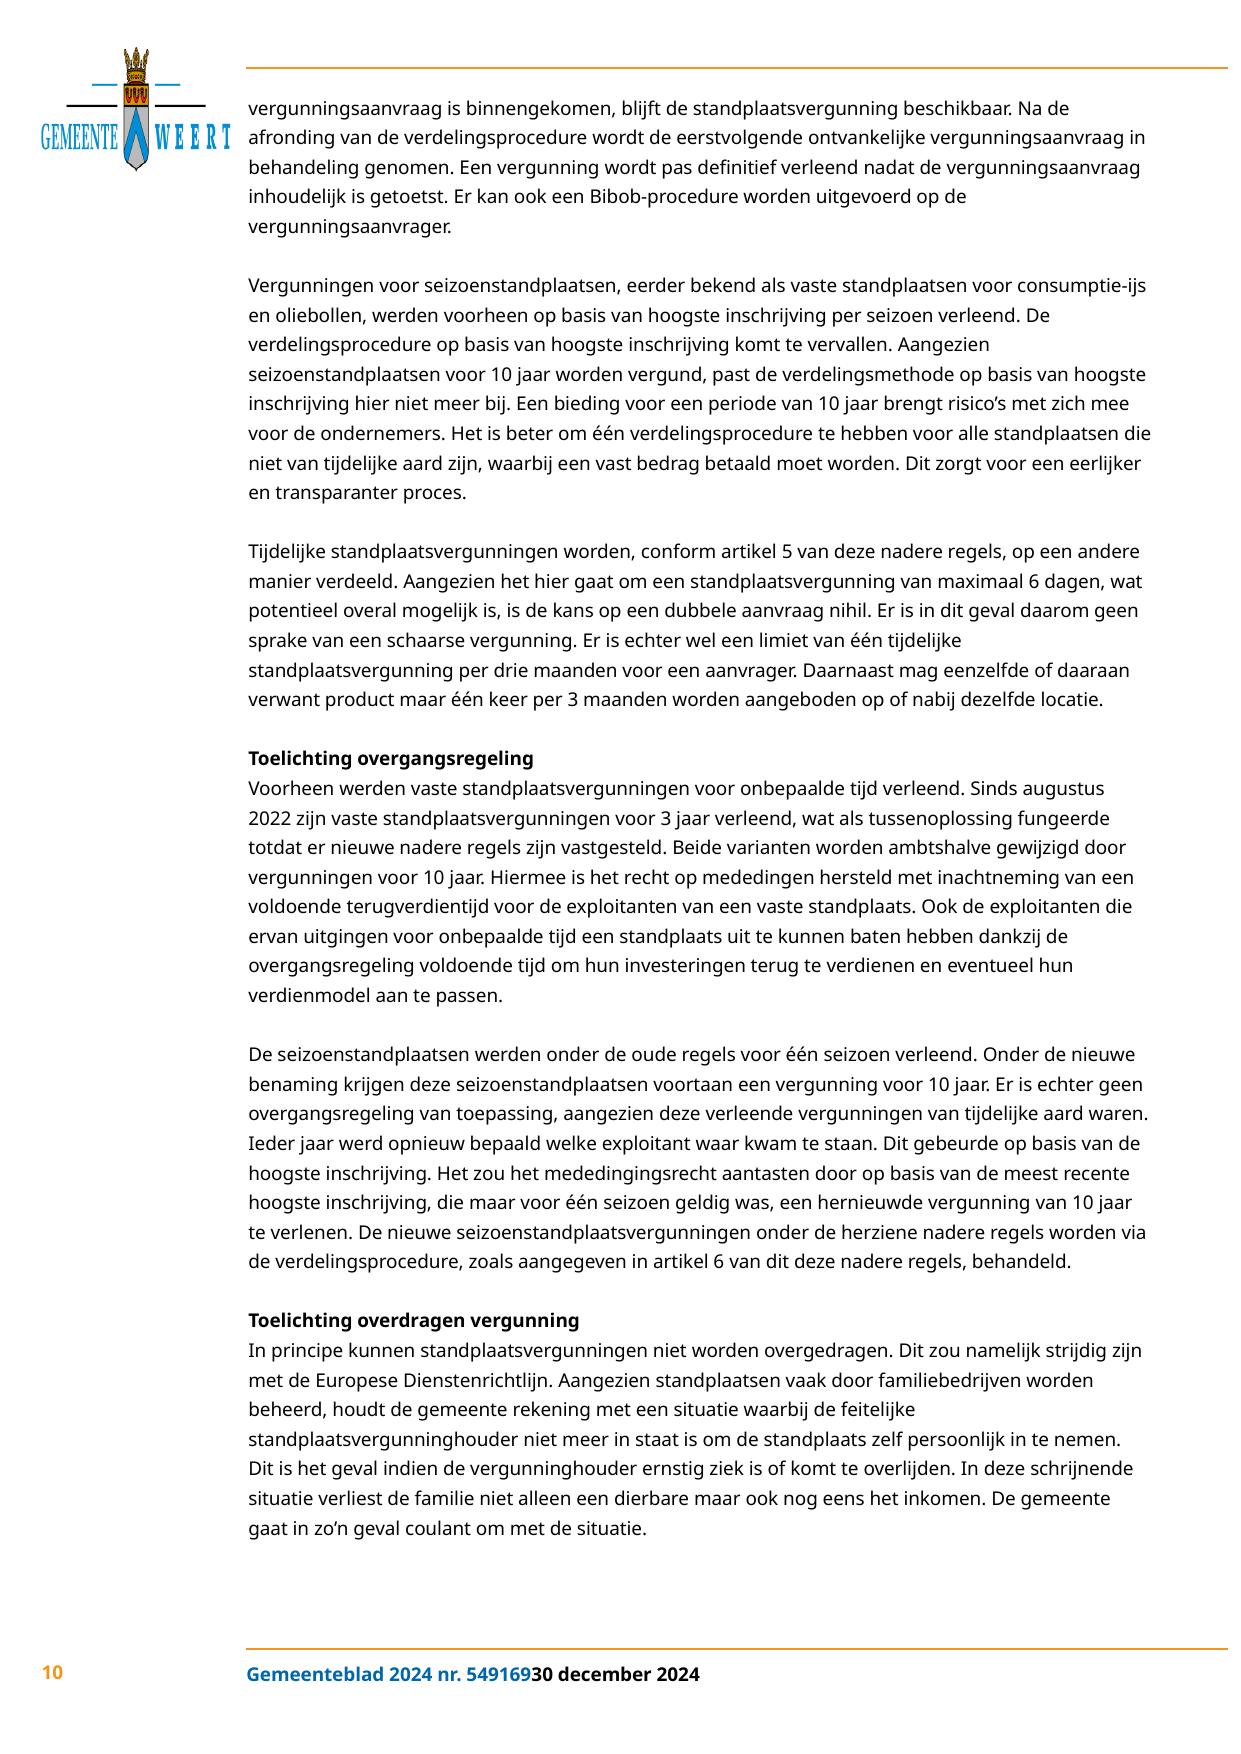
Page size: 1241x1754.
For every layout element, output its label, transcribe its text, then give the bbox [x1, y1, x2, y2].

text Toelichting overdragen vergunning [248, 1308, 1152, 1333]
text vergunningsaanvraag is binnengekomen, blijft de standplaatsvergunning beschikbaar. Na de afronding van de verdelingsprocedure wordt de eerstvolgende ontvankelijke vergunningsaanvraag in behandeling genomen. Een vergunning wordt pas definitief verleend nadat de vergunningsaanvraag inhoudelijk is getoetst. Er kan ook een Bibob-procedure worden uitgevoerd op de vergunningsaanvrager. [248, 95, 1152, 239]
text In principe kunnen standplaatsvergunningen niet worden overgedragen. Dit zou namelijk strijdig zijn met de Europese Dienstenrichtlijn. Aangezien standplaatsen vaak door familiebedrijven worden beheerd, houdt de gemeente rekening met een situatie waarbij de feitelijke standplaatsvergunninghouder niet meer in staat is om de standplaats zelf persoonlijk in te nemen. Dit is het geval indien de vergunninghouder ernstig ziek is of komt te overlijden. In deze schrijnende situatie verliest de familie niet alleen een dierbare maar ook nog eens het inkomen. De gemeente gaat in zo’n geval coulant om met de situatie. [248, 1337, 1152, 1541]
text Tijdelijke standplaatsvergunningen worden, conform artikel 5 van deze nadere regels, op een andere manier verdeeld. Aangezien het hier gaat om een standplaatsvergunning van maximaal 6 dagen, wat potentieel overal mogelijk is, is de kans op een dubbele aanvraag nihil. Er is in dit geval daarom geen sprake van een schaarse vergunning. Er is echter wel een limiet van één tijdelijke standplaatsvergunning per drie maanden voor een aanvrager. Daarnaast mag eenzelfde of daaraan verwant product maar één keer per 3 maanden worden aangeboden op of nabij dezelfde locatie. [248, 538, 1152, 712]
text De seizoenstandplaatsen werden onder de oude regels voor één seizoen verleend. Onder de nieuwe benaming krijgen deze seizoenstandplaatsen voortaan een vergunning voor 10 jaar. Er is echter geen overgangsregeling van toepassing, aangezien deze verleende vergunningen van tijdelijke aard waren. Ieder jaar werd opnieuw bepaald welke exploitant waar kwam te staan. Dit gebeurde op basis van de hoogste inschrijving. Het zou het mededingingsrecht aantasten door op basis van de meest recente hoogste inschrijving, die maar voor één seizoen geldig was, een hernieuwde vergunning van 10 jaar te verlenen. De nieuwe seizoenstandplaatsvergunningen onder de herziene nadere regels worden via de verdelingsprocedure, zoals aangegeven in artikel 6 van dit deze nadere regels, behandeld. [248, 1041, 1152, 1274]
text Voorheen werden vaste standplaatsvergunningen voor onbepaalde tijd verleend. Sinds augustus 2022 zijn vaste standplaatsvergunningen voor 3 jaar verleend, wat als tussenoplossing fungeerde totdat er nieuwe nadere regels zijn vastgesteld. Beide varianten worden ambtshalve gewijzigd door vergunningen voor 10 jaar. Hiermee is het recht op mededingen hersteld met inachtneming van een voldoende terugverdientijd voor de exploitanten van een vaste standplaats. Ook de exploitanten die ervan uitgingen voor onbepaalde tijd een standplaats uit te kunnen baten hebben dankzij de overgangsregeling voldoende tijd om hun investeringen terug te verdienen en eventueel hun verdienmodel aan te passen. [248, 775, 1152, 1008]
text Toelichting overgangsregeling [248, 746, 1152, 771]
picture [41, 47, 231, 172]
text Vergunningen voor seizoenstandplaatsen, eerder bekend als vaste standplaatsen voor consumptie-ijs en oliebollen, werden voorheen op basis van hoogste inschrijving per seizoen verleend. De verdelingsprocedure op basis van hoogste inschrijving komt te vervallen. Aangezien seizoenstandplaatsen voor 10 jaar worden vergund, past de verdelingsmethode op basis van hoogste inschrijving hier niet meer bij. Een bieding voor een periode van 10 jaar brengt risico’s met zich mee voor de ondernemers. Het is beter om één verdelingsprocedure te hebben voor alle standplaatsen die niet van tijdelijke aard zijn, waarbij een vast bedrag betaald moet worden. Dit zorgt voor een eerlijker en transparanter proces. [248, 272, 1152, 505]
